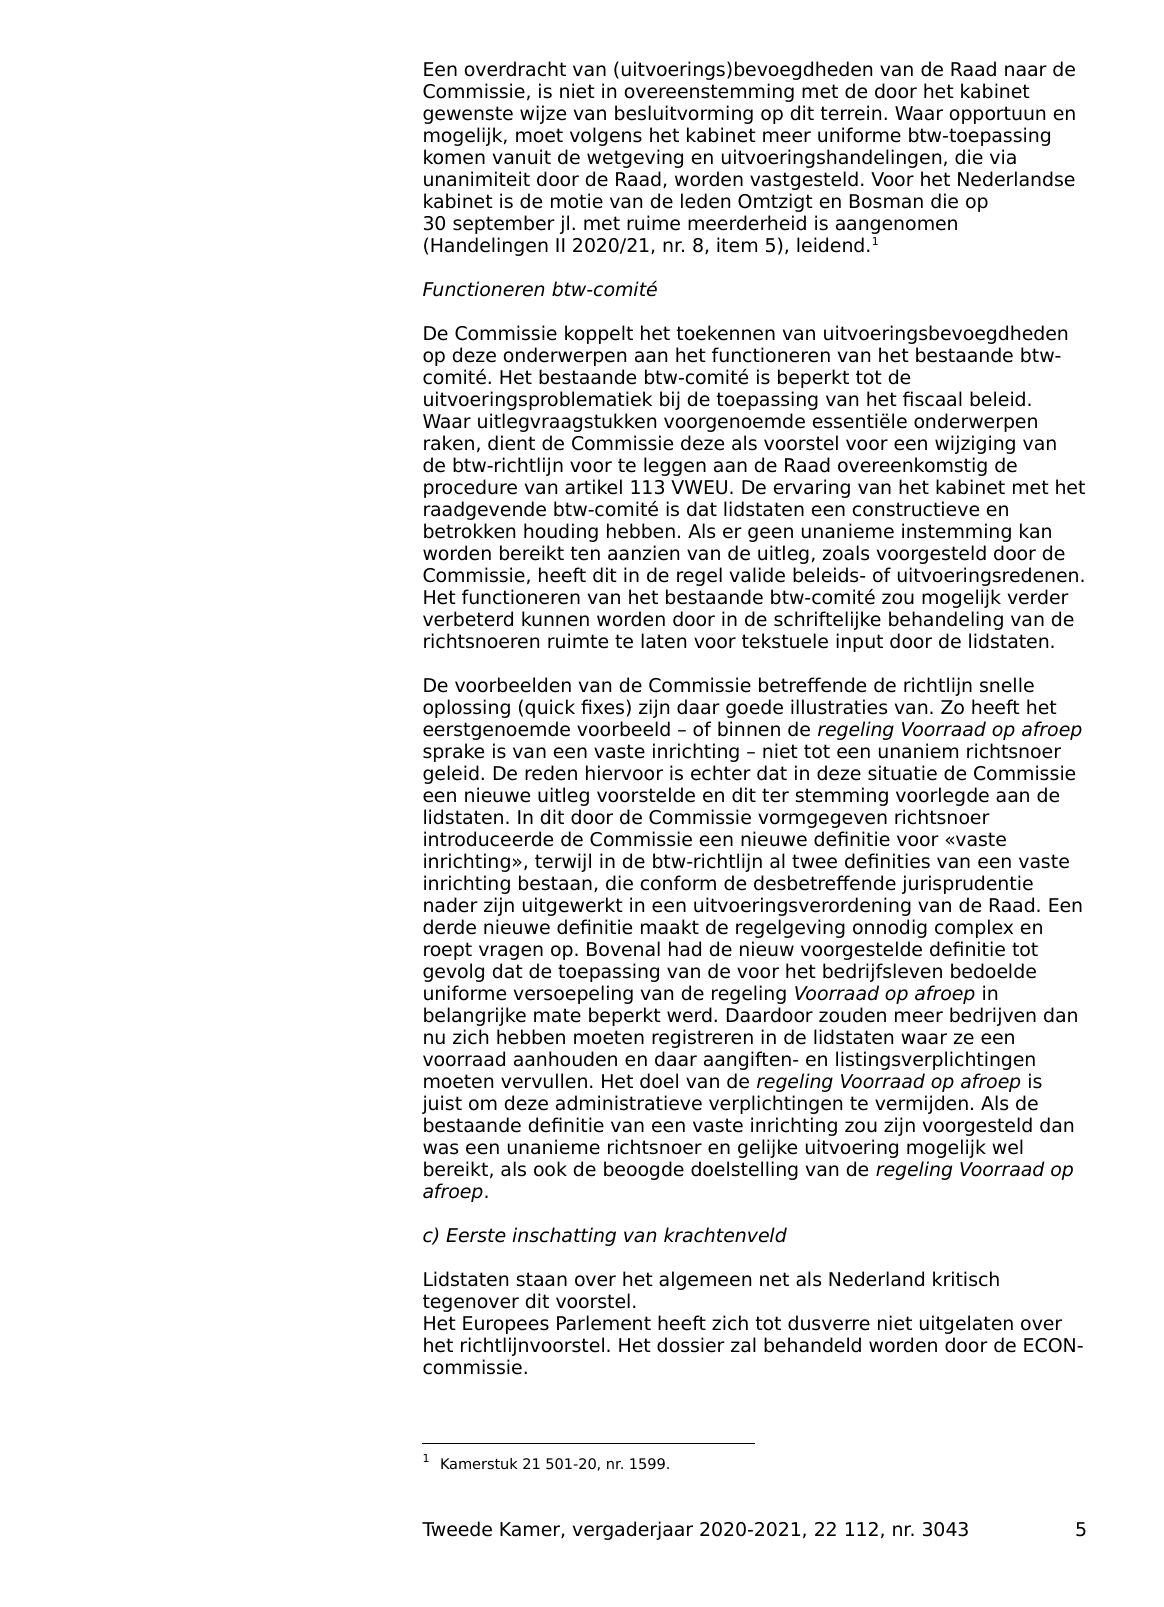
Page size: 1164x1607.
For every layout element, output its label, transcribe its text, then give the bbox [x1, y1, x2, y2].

text Een overdracht van (uitvoerings)bevoegdheden van de Raad naar de Commissie, is niet in overeenstemming met de door het kabinet gewenste wijze van besluitvorming op dit terrein. Waar opportuun en mogelijk, moet volgens het kabinet meer uniforme btw-toepassing komen vanuit de wetgeving en uitvoeringshandelingen, die via unanimiteit door de Raad, worden vastgesteld. Voor het Nederlandse kabinet is de motie van de leden Omtzigt en Bosman die op 30 september jl. met ruime meerderheid is aangenomen (Handelingen II 2020/21, nr. 8, item 5), leidend. [422, 59, 1087, 257]
text De Commissie koppelt het toekennen van uitvoeringsbevoegdheden op deze onderwerpen aan het functioneren van het bestaande btw-comité. Het bestaande btw-comité is beperkt tot de uitvoeringsproblematiek bij de toepassing van het fiscaal beleid. Waar uitlegvraagstukken voorgenoemde essentiële onderwerpen raken, dient de Commissie deze als voorstel voor een wijziging van de btw-richtlijn voor te leggen aan de Raad overeenkomstig de procedure van artikel 113 VWEU. De ervaring van het kabinet met het raadgevende btw-comité is dat lidstaten een constructieve en betrokken houding hebben. Als er geen unanieme instemming kan worden bereikt ten aanzien van de uitleg, zoals voorgesteld door de Commissie, heeft dit in de regel valide beleids- of uitvoeringsredenen. Het functioneren van het bestaande btw-comité zou mogelijk verder verbeterd kunnen worden door in de schriftelijke behandeling van de richtsnoeren ruimte te laten voor tekstuele input door de lidstaten. [422, 323, 1087, 653]
text Lidstaten staan over het algemeen net als Nederland kritisch tegenover dit voorstel. [422, 1269, 1087, 1313]
subtitle c) Eerste inschatting van krachtenveld [422, 1225, 1087, 1247]
text De voorbeelden van de Commissie betreffende de richtlijn snelle oplossing (quick fixes) zijn daar goede illustraties van. Zo heeft het eerstgenoemde voorbeeld – of binnen de regeling Voorraad op afroep sprake is van een vaste inrichting – niet tot een unaniem richtsnoer geleid. De reden hiervoor is echter dat in deze situatie de Commissie een nieuwe uitleg voorstelde en dit ter stemming voorlegde aan de lidstaten. In dit door de Commissie vormgegeven richtsnoer introduceerde de Commissie een nieuwe definitie voor «vaste inrichting», terwijl in de btw-richtlijn al twee definities van een vaste inrichting bestaan, die conform de desbetreffende jurisprudentie nader zijn uitgewerkt in een uitvoeringsverordening van de Raad. Een derde nieuwe definitie maakt de regelgeving onnodig complex en roept vragen op. Bovenal had de nieuw voorgestelde definitie tot gevolg dat de toepassing van de voor het bedrijfsleven bedoelde uniforme versoepeling van de regeling Voorraad op afroep in belangrijke mate beperkt werd. Daardoor zouden meer bedrijven dan nu zich hebben moeten registreren in de lidstaten waar ze een voorraad aanhouden en daar aangiften- en listingsverplichtingen moeten vervullen. Het doel van de regeling Voorraad op afroep is juist om deze administratieve verplichtingen te vermijden. Als de bestaande definitie van een vaste inrichting zou zijn voorgesteld dan was een unanieme richtsnoer en gelijke uitvoering mogelijk wel bereikt, als ook de beoogde doelstelling van de regeling Voorraad op afroep. [422, 675, 1087, 1203]
text Het Europees Parlement heeft zich tot dusverre niet uitgelaten over het richtlijnvoorstel. Het dossier zal behandeld worden door de ECON-commissie. [422, 1313, 1087, 1379]
text Kamerstuk 21 501-20, nr. 1599. [422, 1452, 1087, 1474]
subtitle Functioneren btw-comité [422, 279, 1087, 301]
